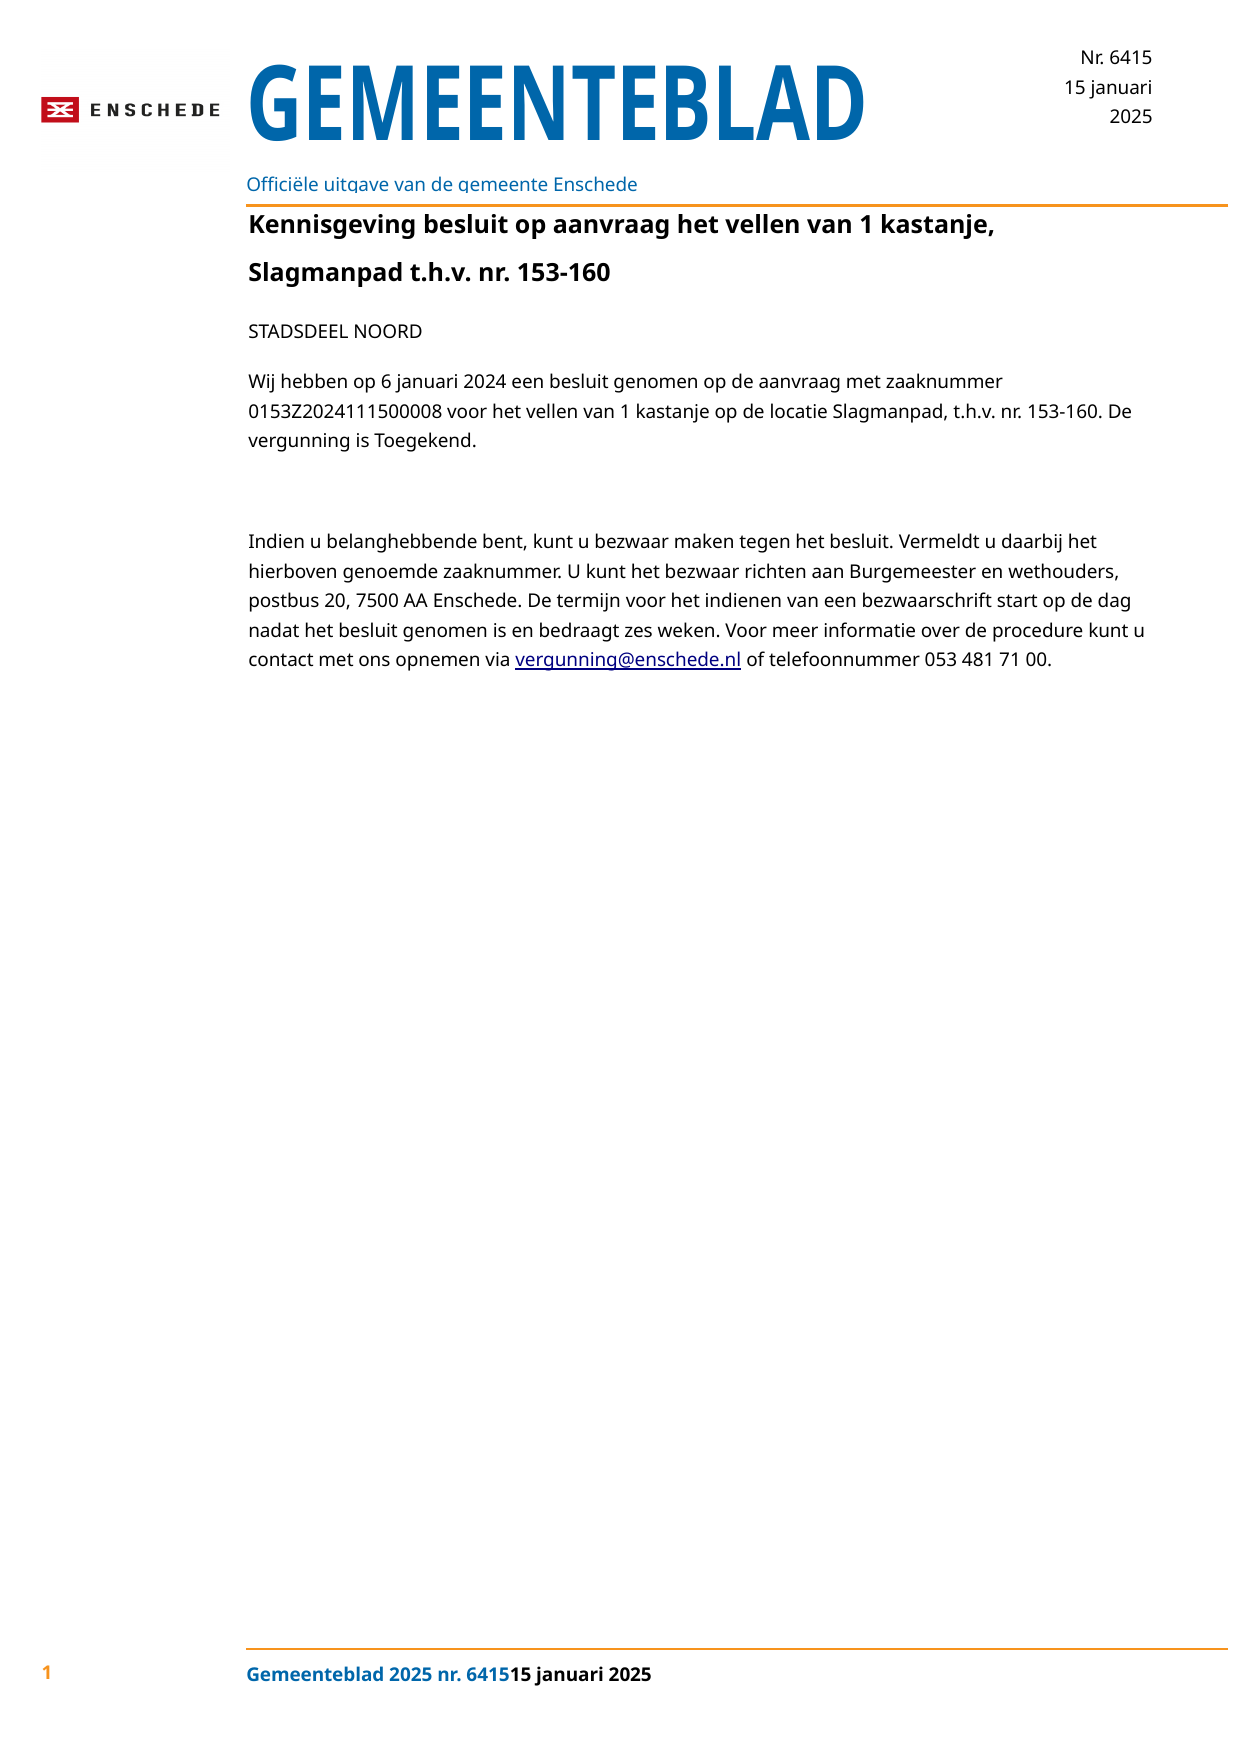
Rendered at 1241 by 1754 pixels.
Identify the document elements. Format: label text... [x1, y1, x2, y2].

text Kennisgeving besluit op aanvraag het vellen van 1 kastanje, Slagmanpad t.h.v. nr. 153-160 [248, 207, 1152, 288]
text Wij hebben op 6 januari 2024 een besluit genomen op de aanvraag met zaaknummer 0153Z2024111500008 voor het vellen van 1 kastanje op de locatie Slagmanpad, t.h.v. nr. 153-160. De vergunning is Toegekend. [248, 368, 1152, 453]
picture [41, 47, 231, 172]
text STADSDEEL NOORD [248, 318, 1152, 344]
text Indien u belanghebbende bent, kunt u bezwaar maken tegen het besluit. Vermeldt u daarbij het hierboven genoemde zaaknummer. U kunt het bezwaar richten aan Burgemeester en wethouders, postbus 20, 7500 AA Enschede. De termijn voor het indienen van een bezwaarschrift start op de dag nadat het besluit genomen is en bedraagt zes weken. Voor meer informatie over de procedure kunt u contact met ons opnemen via vergunning@enschede.nl of telefoonnummer 053 481 71 00. [248, 528, 1152, 672]
